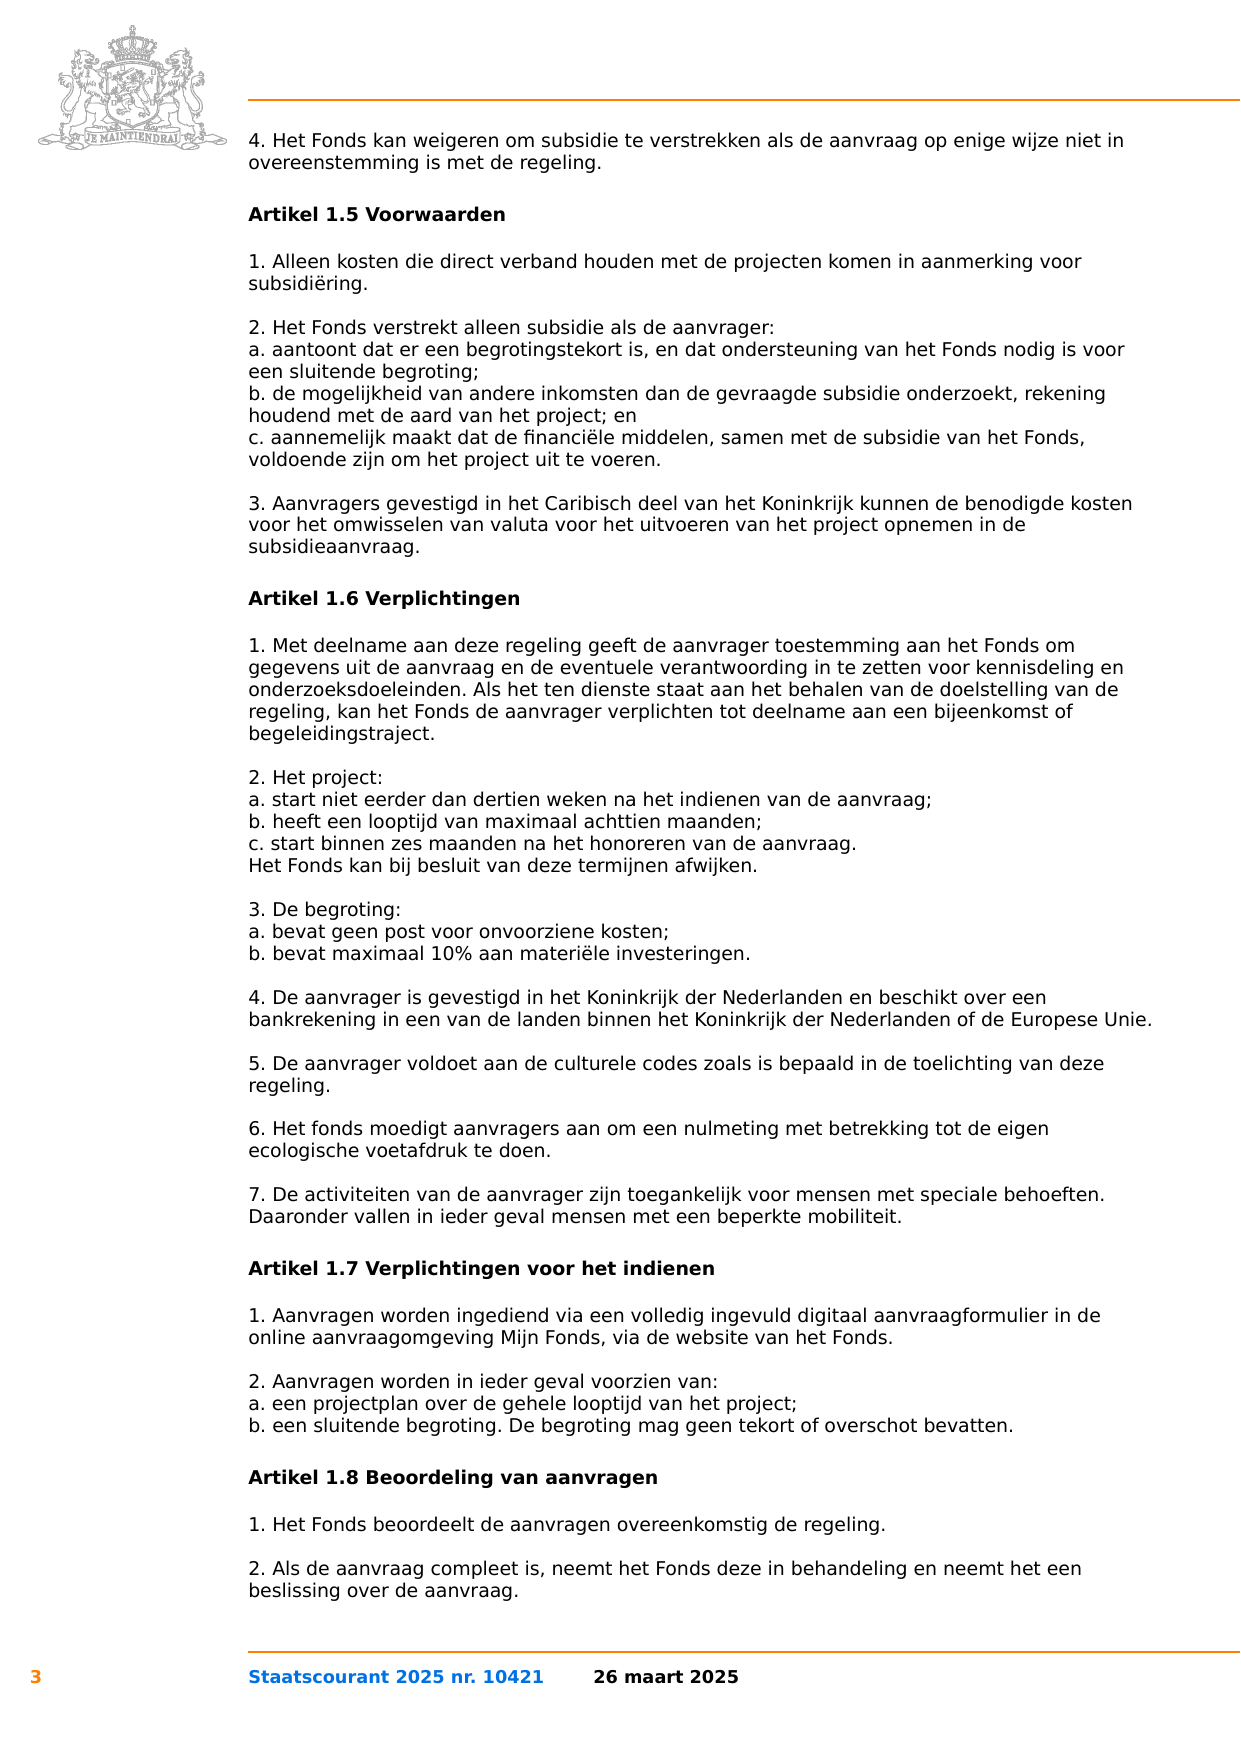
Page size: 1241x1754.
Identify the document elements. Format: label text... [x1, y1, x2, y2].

text a. bevat geen post voor onvoorziene kosten; [248, 921, 1163, 943]
subtitle Artikel 1.5 Voorwaarden [248, 204, 1163, 226]
text a. start niet eerder dan dertien weken na het indienen van de aanvraag; [248, 789, 1163, 811]
text 6. Het fonds moedigt aanvragers aan om een nulmeting met betrekking tot de eigen ecologische voetafdruk te doen. [248, 1118, 1163, 1162]
text 3. Aanvragers gevestigd in het Caribisch deel van het Koninkrijk kunnen de benodigde kosten voor het omwisselen van valuta voor het uitvoeren van het project opnemen in de subsidieaanvraag. [248, 492, 1163, 558]
text 1. Aanvragen worden ingediend via een volledig ingevuld digitaal aanvraagformulier in de online aanvraagomgeving Mijn Fonds, via de website van het Fonds. [248, 1305, 1163, 1349]
text 1. Met deelname aan deze regeling geeft de aanvrager toestemming aan het Fonds om gegevens uit de aanvraag en de eventuele verantwoording in te zetten voor kennisdeling en onderzoeksdoeleinden. Als het ten dienste staat aan het behalen van de doelstelling van de regeling, kan het Fonds de aanvrager verplichten tot deelname aan een bijeenkomst of begeleidingstraject. [248, 635, 1163, 745]
subtitle Artikel 1.8 Beoordeling van aanvragen [248, 1467, 1163, 1489]
text c. start binnen zes maanden na het honoreren van de aanvraag. [248, 833, 1163, 855]
text 4. Het Fonds kan weigeren om subsidie te verstrekken als de aanvraag op enige wijze niet in overeenstemming is met de regeling. [248, 130, 1163, 174]
subtitle Artikel 1.6 Verplichtingen [248, 588, 1163, 610]
text b. heeft een looptijd van maximaal achttien maanden; [248, 811, 1163, 833]
text 4. De aanvrager is gevestigd in het Koninkrijk der Nederlanden en beschikt over een bankrekening in een van de landen binnen het Koninkrijk der Nederlanden of de Europese Unie. [248, 987, 1163, 1031]
text Het Fonds kan bij besluit van deze termijnen afwijken. [248, 855, 1163, 877]
text 3. De begroting: [248, 899, 1163, 921]
text 2. Aanvragen worden in ieder geval voorzien van: [248, 1371, 1163, 1393]
subtitle Artikel 1.7 Verplichtingen voor het indienen [248, 1258, 1163, 1280]
text 1. Het Fonds beoordeelt de aanvragen overeenkomstig de regeling. [248, 1514, 1163, 1536]
text a. aantoont dat er een begrotingstekort is, en dat ondersteuning van het Fonds nodig is voor een sluitende begroting; [248, 339, 1163, 383]
text 7. De activiteiten van de aanvrager zijn toegankelijk voor mensen met speciale behoeften. Daaronder vallen in ieder geval mensen met een beperkte mobiliteit. [248, 1184, 1163, 1228]
text 2. Als de aanvraag compleet is, neemt het Fonds deze in behandeling en neemt het een beslissing over de aanvraag. [248, 1558, 1163, 1602]
text 5. De aanvrager voldoet aan de culturele codes zoals is bepaald in de toelichting van deze regeling. [248, 1052, 1163, 1096]
text 2. Het Fonds verstrekt alleen subsidie als de aanvrager: [248, 317, 1163, 339]
text b. een sluitende begroting. De begroting mag geen tekort of overschot bevatten. [248, 1415, 1163, 1437]
picture [38, 25, 227, 150]
text b. de mogelijkheid van andere inkomsten dan de gevraagde subsidie onderzoekt, rekening houdend met de aard van het project; en [248, 383, 1163, 427]
text a. een projectplan over de gehele looptijd van het project; [248, 1393, 1163, 1415]
text c. aannemelijk maakt dat de financiële middelen, samen met de subsidie van het Fonds, voldoende zijn om het project uit te voeren. [248, 427, 1163, 471]
text 1. Alleen kosten die direct verband houden met de projecten komen in aanmerking voor subsidiëring. [248, 251, 1163, 295]
text b. bevat maximaal 10% aan materiële investeringen. [248, 943, 1163, 965]
text 2. Het project: [248, 767, 1163, 789]
